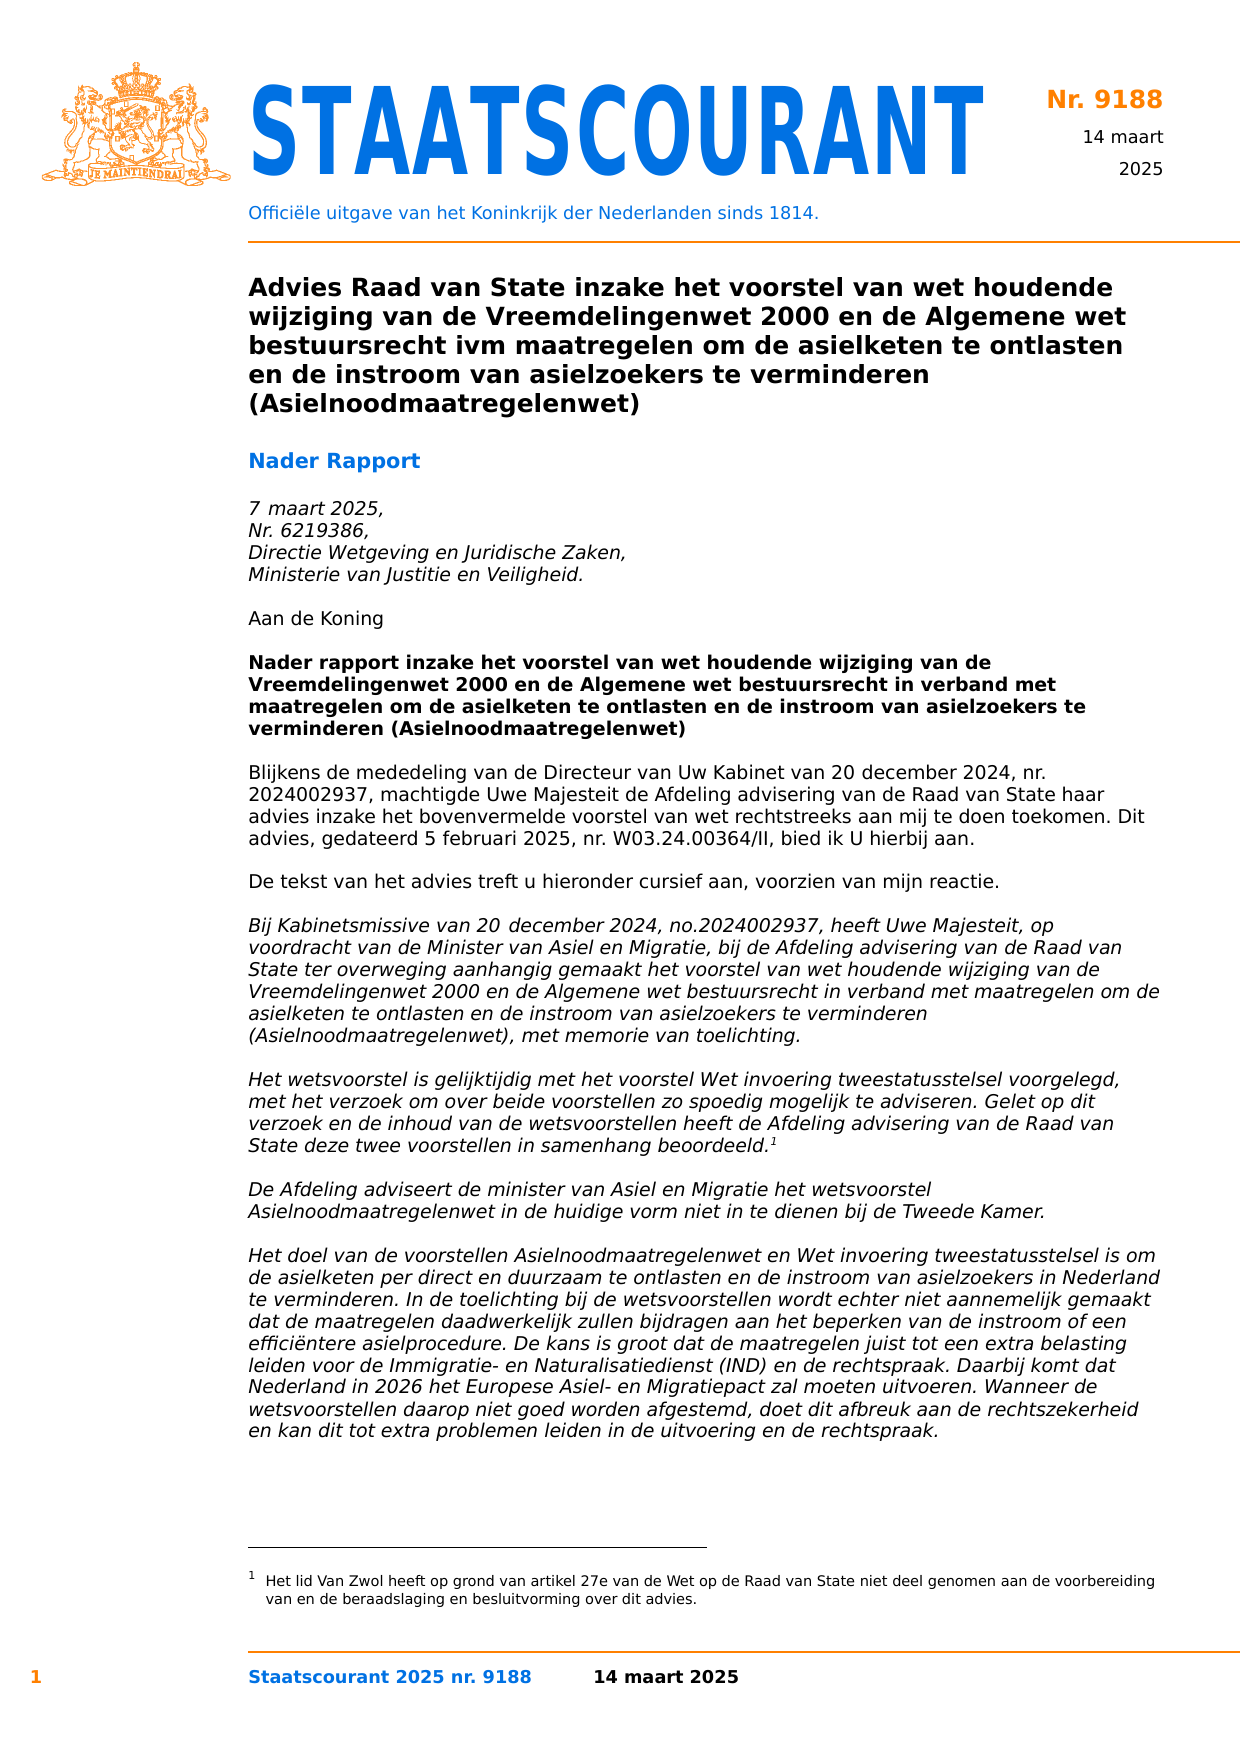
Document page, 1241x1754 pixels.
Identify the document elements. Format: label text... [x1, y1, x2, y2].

text Nader rapport inzake het voorstel van wet houdende wijziging van de Vreemdelingenwet 2000 en de Algemene wet bestuursrecht in verband met maatregelen om de asielketen te ontlasten en de instroom van asielzoekers te verminderen (Asielnoodmaatregelenwet) [248, 652, 1163, 740]
text Het wetsvoorstel is gelijktijdig met het voorstel Wet invoering tweestatusstelsel voorgelegd, met het verzoek om over beide voorstellen zo spoedig mogelijk te adviseren. Gelet op dit verzoek en de inhoud van de wetsvoorstellen heeft de Afdeling advisering van de Raad van State deze twee voorstellen in samenhang beoordeeld. [248, 1069, 1163, 1157]
text Ministerie van Justitie en Veiligheid. [248, 564, 1163, 586]
subtitle Advies Raad van State inzake het voorstel van wet houdende wijziging van de Vreemdelingenwet 2000 en de Algemene wet bestuursrecht ivm maatregelen om de asielketen te ontlasten en de instroom van asielzoekers te verminderen (Asielnoodmaatregelenwet) [248, 273, 1163, 419]
table_header STAATSCOURANT [248, 62, 998, 203]
table_cell Officiële uitgave van het Koninkrijk der Nederlanden sinds 1814. [248, 203, 1240, 241]
picture [41, 62, 231, 186]
table_header [25, 62, 248, 241]
text Aan de Koning [248, 608, 1163, 630]
text Nr. 6219386, [248, 520, 1163, 542]
text De tekst van het advies treft u hieronder cursief aan, voorzien van mijn reactie. [248, 871, 1163, 893]
text Het lid Van Zwol heeft op grond van artikel 27e van de Wet op de Raad van State niet deel genomen aan de voorbereiding van en de beraadslaging en besluitvorming over dit advies. [248, 1569, 1163, 1608]
table_cell 2025 [998, 153, 1240, 203]
text Het doel van de voorstellen Asielnoodmaatregelenwet en Wet invoering tweestatusstelsel is om de asielketen per direct en duurzaam te ontlasten en de instroom van asielzoekers in Nederland te verminderen. In de toelichting bij de wetsvoorstellen wordt echter niet aannemelijk gemaakt dat de maatregelen daadwerkelijk zullen bijdragen aan het beperken van de instroom of een efficiëntere asielprocedure. De kans is groot dat de maatregelen juist tot een extra belasting leiden voor de Immigratie- en Naturalisatiedienst (IND) en de rechtspraak. Daarbij komt dat Nederland in 2026 het Europese Asiel- en Migratiepact zal moeten uitvoeren. Wanneer de wetsvoorstellen daarop niet goed worden afgestemd, doet dit afbreuk aan de rechtszekerheid en kan dit tot extra problemen leiden in de uitvoering en de rechtspraak. [248, 1244, 1163, 1442]
table_cell 14 maart [998, 121, 1240, 153]
text 7 maart 2025, [248, 498, 1163, 520]
text De Afdeling adviseert de minister van Asiel en Migratie het wetsvoorstel Asielnoodmaatregelenwet in de huidige vorm niet in te dienen bij de Tweede Kamer. [248, 1179, 1163, 1223]
text Bij Kabinetsmissive van 20 december 2024, no.2024002937, heeft Uwe Majesteit, op voordracht van de Minister van Asiel en Migratie, bij de Afdeling advisering van de Raad van State ter overweging aanhangig gemaakt het voorstel van wet houdende wijziging van de Vreemdelingenwet 2000 en de Algemene wet bestuursrecht in verband met maatregelen om de asielketen te ontlasten en de instroom van asielzoekers te verminderen (Asielnoodmaatregelenwet), met memorie van toelichting. [248, 915, 1163, 1047]
subtitle Nader Rapport [248, 449, 1163, 473]
text Directie Wetgeving en Juridische Zaken, [248, 542, 1163, 564]
table_header Nr. 9188 [998, 62, 1240, 121]
text Blijkens de mededeling van de Directeur van Uw Kabinet van 20 december 2024, nr. 2024002937, machtigde Uwe Majesteit de Afdeling advisering van de Raad van State haar advies inzake het bovenvermelde voorstel van wet rechtstreeks aan mij te doen toekomen. Dit advies, gedateerd 5 februari 2025, nr. W03.24.00364/II, bied ik U hierbij aan. [248, 762, 1163, 849]
